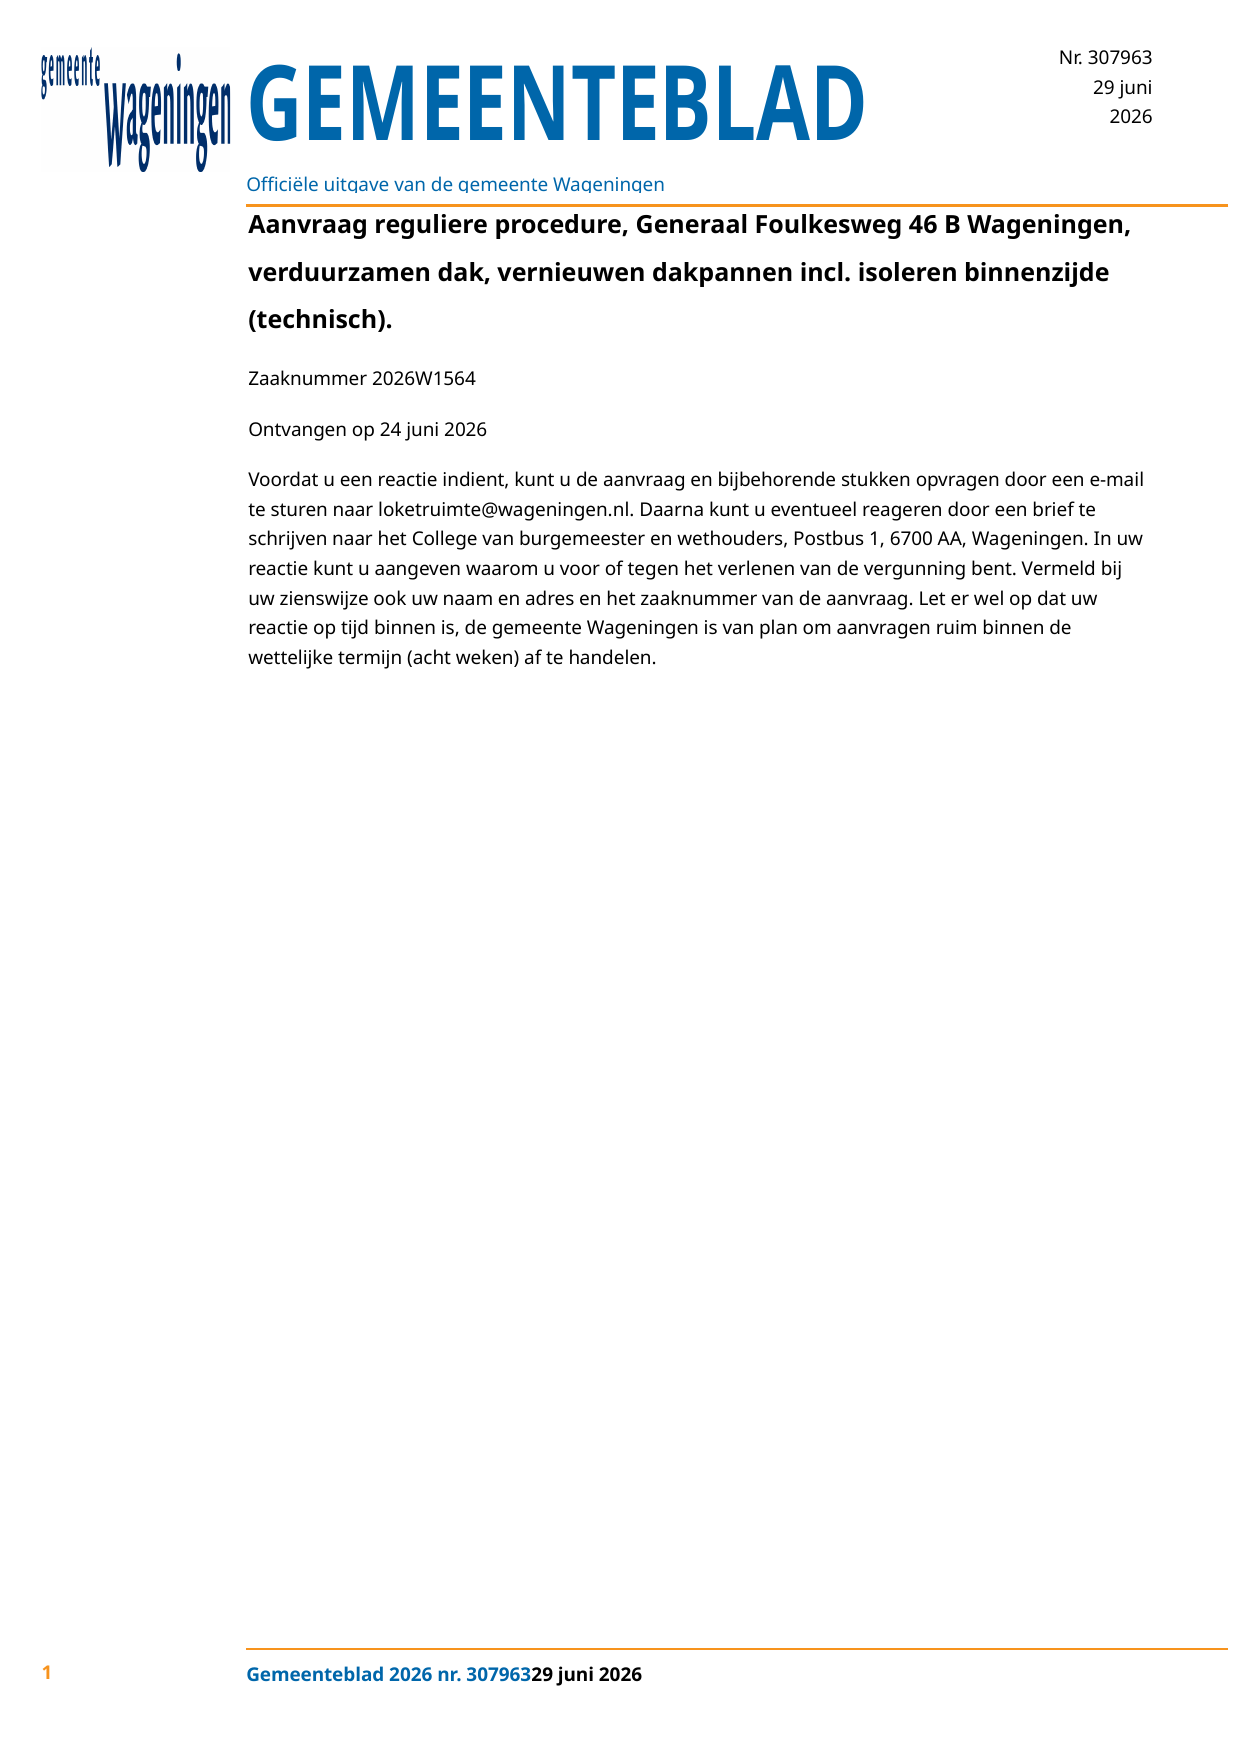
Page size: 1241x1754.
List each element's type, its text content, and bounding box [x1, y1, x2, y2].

text Zaaknummer 2026W1564 [248, 366, 1152, 391]
text Ontvangen op 24 juni 2026 [248, 416, 1152, 442]
text Aanvraag reguliere procedure, Generaal Foulkesweg 46 B Wageningen, verduurzamen dak, vernieuwen dakpannen incl. isoleren binnenzijde (technisch). [248, 207, 1152, 336]
text Voordat u een reactie indient, kunt u de aanvraag en bijbehorende stukken opvragen door een e-mail te sturen naar loketruimte@wageningen.nl. Daarna kunt u eventueel reageren door een brief te schrijven naar het College van burgemeester en wethouders, Postbus 1, 6700 AA, Wageningen. In uw reactie kunt u aangeven waarom u voor of tegen het verlenen van de vergunning bent. Vermeld bij uw zienswijze ook uw naam en adres en het zaaknummer van de aanvraag. Let er wel op dat uw reactie op tijd binnen is, de gemeente Wageningen is van plan om aanvragen ruim binnen de wettelijke termijn (acht weken) af te handelen. [248, 466, 1152, 669]
picture [41, 47, 231, 172]
